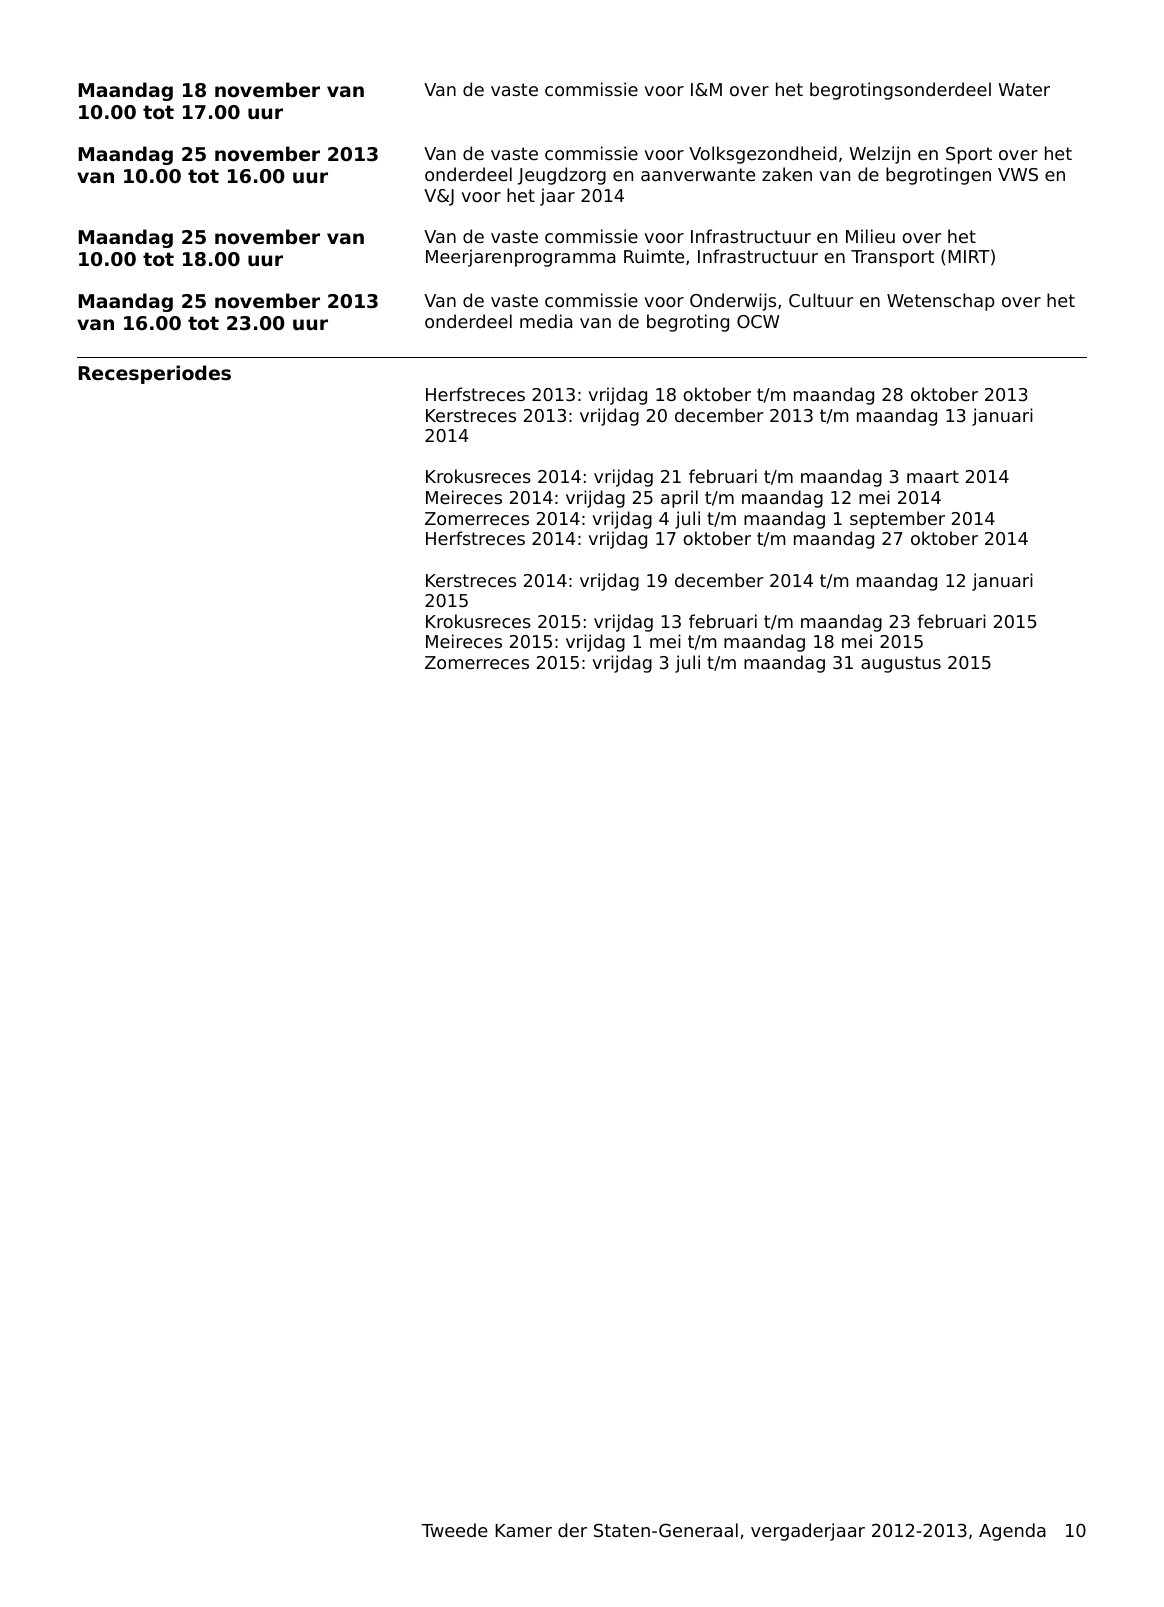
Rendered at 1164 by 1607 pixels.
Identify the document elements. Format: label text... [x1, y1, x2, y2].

table_cell [77, 529, 401, 550]
table_cell [401, 406, 418, 447]
table_cell [401, 385, 418, 406]
table_cell Maandag 25 november 2013 van 16.00 tot 23.00 uur [77, 291, 401, 335]
table_cell [77, 468, 401, 488]
table_header [418, 358, 1087, 385]
table_cell [77, 385, 401, 406]
table_cell Herfstreces 2013: vrijdag 18 oktober t/m maandag 28 oktober 2013 [418, 385, 1087, 406]
table_cell Meireces 2014: vrijdag 25 april t/m maandag 12 mei 2014 [418, 488, 1087, 509]
table_cell Krokusreces 2015: vrijdag 13 februari t/m maandag 23 februari 2015 [418, 612, 1087, 632]
table_cell [418, 271, 1087, 291]
table_cell Zomerreces 2015: vrijdag 3 juli t/m maandag 31 augustus 2015 [418, 653, 1087, 674]
table_cell [401, 509, 418, 529]
table_cell Krokusreces 2014: vrijdag 21 februari t/m maandag 3 maart 2014 [418, 468, 1087, 488]
table_cell [401, 653, 418, 674]
table_cell [77, 571, 401, 612]
table_cell Maandag 25 november 2013 van 10.00 tot 16.00 uur [77, 144, 401, 206]
table_cell [401, 529, 418, 550]
table_cell Kerstreces 2014: vrijdag 19 december 2014 t/m maandag 12 januari 2015 [418, 571, 1087, 612]
table_cell [77, 406, 401, 447]
table_cell [77, 653, 401, 674]
table_cell [401, 612, 418, 632]
table_cell [418, 447, 1087, 467]
table_cell Herfstreces 2014: vrijdag 17 oktober t/m maandag 27 oktober 2014 [418, 529, 1087, 550]
table_cell [401, 144, 418, 206]
table_cell Van de vaste commissie voor Volksgezondheid, Welzijn en Sport over het onderdeel Jeugdzorg en aanverwante zaken van de begrotingen VWS en V&J voor het jaar 2014 [418, 144, 1087, 206]
table_cell [401, 80, 418, 124]
table_header [401, 358, 418, 385]
table_cell Zomerreces 2014: vrijdag 4 juli t/m maandag 1 september 2014 [418, 509, 1087, 529]
table_cell [77, 206, 401, 227]
table_cell Van de vaste commissie voor Onderwijs, Cultuur en Wetenschap over het onderdeel media van de begroting OCW [418, 291, 1087, 335]
table_cell [77, 59, 401, 80]
table_cell Maandag 18 november van 10.00 tot 17.00 uur [77, 80, 401, 124]
table_cell [77, 124, 401, 144]
table_cell [401, 571, 418, 612]
table_cell Meireces 2015: vrijdag 1 mei t/m maandag 18 mei 2015 [418, 633, 1087, 653]
table_cell [401, 59, 418, 80]
table_cell Van de vaste commissie voor Infrastructuur en Milieu over het Meerjarenprogramma Ruimte, Infrastructuur en Transport (MIRT) [418, 227, 1087, 271]
table_cell [418, 59, 1087, 80]
table_cell [401, 488, 418, 509]
table_cell [401, 468, 418, 488]
table_cell [77, 509, 401, 529]
table_cell [401, 227, 418, 271]
table_cell [401, 447, 418, 467]
table_cell [401, 633, 418, 653]
table_cell [401, 206, 418, 227]
table_cell [77, 550, 401, 571]
table_cell [401, 271, 418, 291]
table_header Recesperiodes [77, 358, 401, 385]
table_cell [401, 291, 418, 335]
table_cell [77, 271, 401, 291]
table_cell Kerstreces 2013: vrijdag 20 december 2013 t/m maandag 13 januari 2014 [418, 406, 1087, 447]
table_cell [77, 447, 401, 467]
table_cell [77, 488, 401, 509]
table_cell [401, 124, 418, 144]
table_cell [418, 206, 1087, 227]
table_cell [77, 633, 401, 653]
table_cell Van de vaste commissie voor I&M over het begrotingsonderdeel Water [418, 80, 1087, 124]
table_cell [418, 124, 1087, 144]
table_cell Maandag 25 november van 10.00 tot 18.00 uur [77, 227, 401, 271]
table_cell [401, 550, 418, 571]
table_cell [77, 612, 401, 632]
table_cell [418, 550, 1087, 571]
